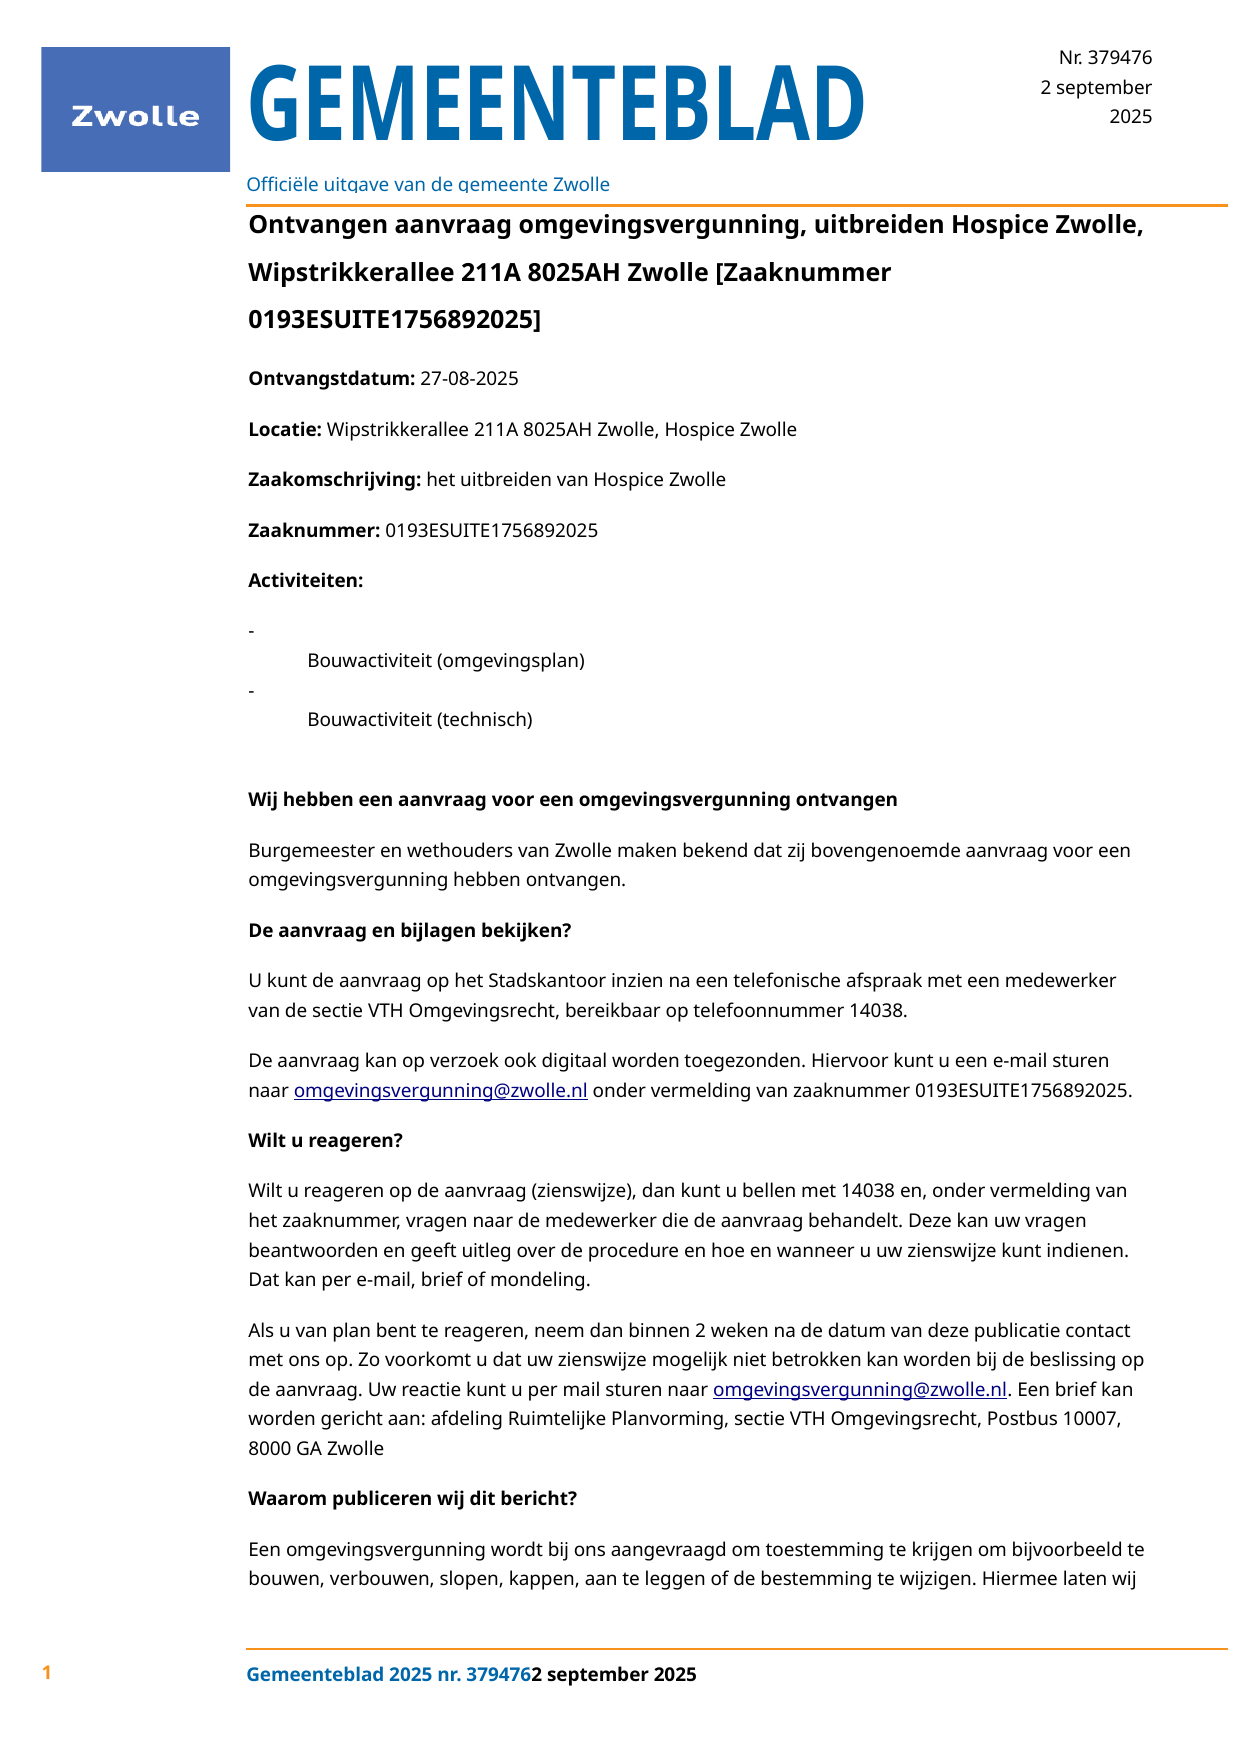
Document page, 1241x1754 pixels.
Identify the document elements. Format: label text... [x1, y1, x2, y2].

list Bouwactiviteit (technisch) [248, 706, 1152, 732]
text Locatie: Wipstrikkerallee 211A 8025AH Zwolle, Hospice Zwolle [248, 416, 1152, 442]
text Wilt u reageren? [248, 1127, 1152, 1153]
text Burgemeester en wethouders van Zwolle maken bekend dat zij bovengenoemde aanvraag voor een omgevingsvergunning hebben ontvangen. [248, 837, 1152, 892]
text Ontvangen aanvraag omgevingsvergunning, uitbreiden Hospice Zwolle, Wipstrikkerallee 211A 8025AH Zwolle [Zaaknummer 0193ESUITE1756892025] [248, 207, 1152, 336]
text Wij hebben een aanvraag voor een omgevingsvergunning ontvangen [248, 786, 1152, 812]
text Zaaknummer: 0193ESUITE1756892025 [248, 517, 1152, 542]
text Ontvangstdatum: 27-08-2025 [248, 366, 1152, 391]
text De aanvraag kan op verzoek ook digitaal worden toegezonden. Hiervoor kunt u een e-mail sturen naar omgevingsvergunning@zwolle.nl onder vermelding van zaaknummer 0193ESUITE1756892025. [248, 1047, 1152, 1102]
text Wilt u reageren op de aanvraag (zienswijze), dan kunt u bellen met 14038 en, onder vermelding van het zaaknummer, vragen naar de medewerker die de aanvraag behandelt. Deze kan uw vragen beantwoorden en geeft uitleg over de procedure en hoe en wanneer u uw zienswijze kunt indienen. Dat kan per e-mail, brief of mondeling. [248, 1178, 1152, 1292]
text De aanvraag en bijlagen bekijken? [248, 917, 1152, 942]
text U kunt de aanvraag op het Stadskantoor inzien na een telefonische afspraak met een medewerker van de sectie VTH Omgevingsrecht, bereikbaar op telefoonnummer 14038. [248, 967, 1152, 1022]
picture [41, 47, 231, 172]
text Als u van plan bent te reageren, neem dan binnen 2 weken na de datum van deze publicatie contact met ons op. Zo voorkomt u dat uw zienswijze mogelijk niet betrokken kan worden bij de beslissing op de aanvraag. Uw reactie kunt u per mail sturen naar omgevingsvergunning@zwolle.nl. Een brief kan worden gericht aan: afdeling Ruimtelijke Planvorming, sectie VTH Omgevingsrecht, Postbus 10007, 8000 GA Zwolle [248, 1317, 1152, 1461]
text Zaakomschrijving: het uitbreiden van Hospice Zwolle [248, 466, 1152, 492]
list Bouwactiviteit (omgevingsplan) [248, 647, 1152, 673]
text Activiteiten: [248, 567, 1152, 593]
text Waarom publiceren wij dit bericht? [248, 1486, 1152, 1511]
text Een omgevingsvergunning wordt bij ons aangevraagd om toestemming te krijgen om bijvoorbeeld te bouwen, verbouwen, slopen, kappen, aan te leggen of de bestemming te wijzigen. Hiermee laten wij [248, 1536, 1152, 1591]
